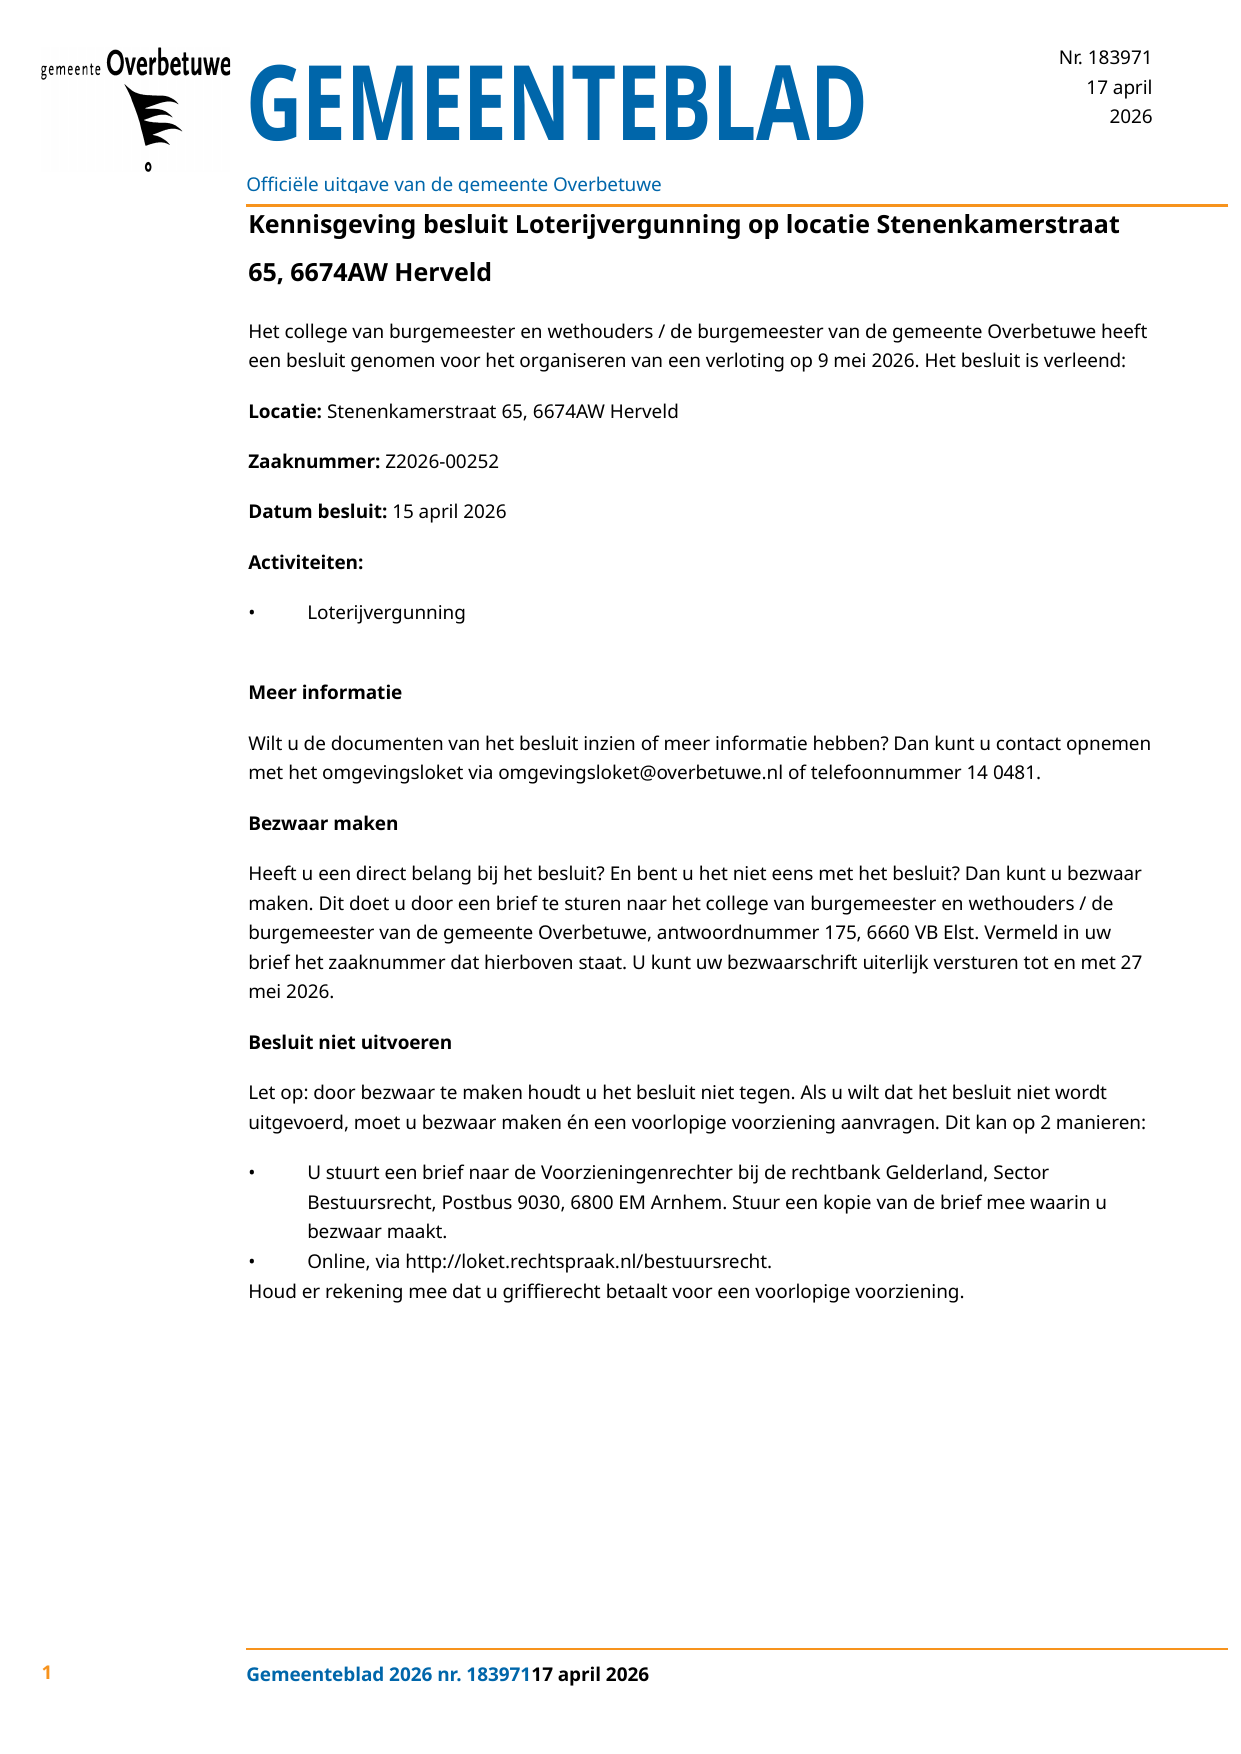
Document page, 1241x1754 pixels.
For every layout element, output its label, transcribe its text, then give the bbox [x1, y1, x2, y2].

list U stuurt een brief naar de Voorzieningenrechter bij de rechtbank Gelderland, Sector Bestuursrecht, Postbus 9030, 6800 EM Arnhem. Stuur een kopie van de brief mee waarin u bezwaar maakt. [248, 1159, 1152, 1244]
list Loterijvergunning [248, 599, 1152, 625]
text Kennisgeving besluit Loterijvergunning op locatie Stenenkamerstraat 65, 6674AW Herveld [248, 207, 1152, 288]
list Online, via http://loket.rechtspraak.nl/bestuursrecht. [248, 1248, 1152, 1274]
text Wilt u de documenten van het besluit inzien of meer informatie hebben? Dan kunt u contact opnemen met het omgevingsloket via omgevingsloket@overbetuwe.nl of telefoonnummer 14 0481. [248, 730, 1152, 785]
text Het college van burgemeester en wethouders / de burgemeester van de gemeente Overbetuwe heeft een besluit genomen voor het organiseren van een verloting op 9 mei 2026. Het besluit is verleend: [248, 318, 1152, 373]
text Let op: door bezwaar te maken houdt u het besluit niet tegen. Als u wilt dat het besluit niet wordt uitgevoerd, moet u bezwaar maken én een voorlopige voorziening aanvragen. Dit kan op 2 manieren: [248, 1079, 1152, 1135]
text Heeft u een direct belang bij het besluit? En bent u het niet eens met het besluit? Dan kunt u bezwaar maken. Dit doet u door een brief te sturen naar het college van burgemeester en wethouders / de burgemeester van de gemeente Overbetuwe, antwoordnummer 175, 6660 VB Elst. Vermeld in uw brief het zaaknummer dat hierboven staat. U kunt uw bezwaarschrift uiterlijk versturen tot en met 27 mei 2026. [248, 860, 1152, 1004]
text Meer informatie [248, 679, 1152, 705]
text Zaaknummer: Z2026-00252 [248, 448, 1152, 474]
picture [41, 47, 231, 172]
text Activiteiten: [248, 549, 1152, 575]
text Houd er rekening mee dat u griffierecht betaalt voor een voorlopige voorziening. [248, 1278, 1152, 1304]
text Bezwaar maken [248, 810, 1152, 836]
text Besluit niet uitvoeren [248, 1029, 1152, 1055]
text Locatie: Stenenkamerstraat 65, 6674AW Herveld [248, 398, 1152, 424]
text Datum besluit: 15 april 2026 [248, 499, 1152, 524]
